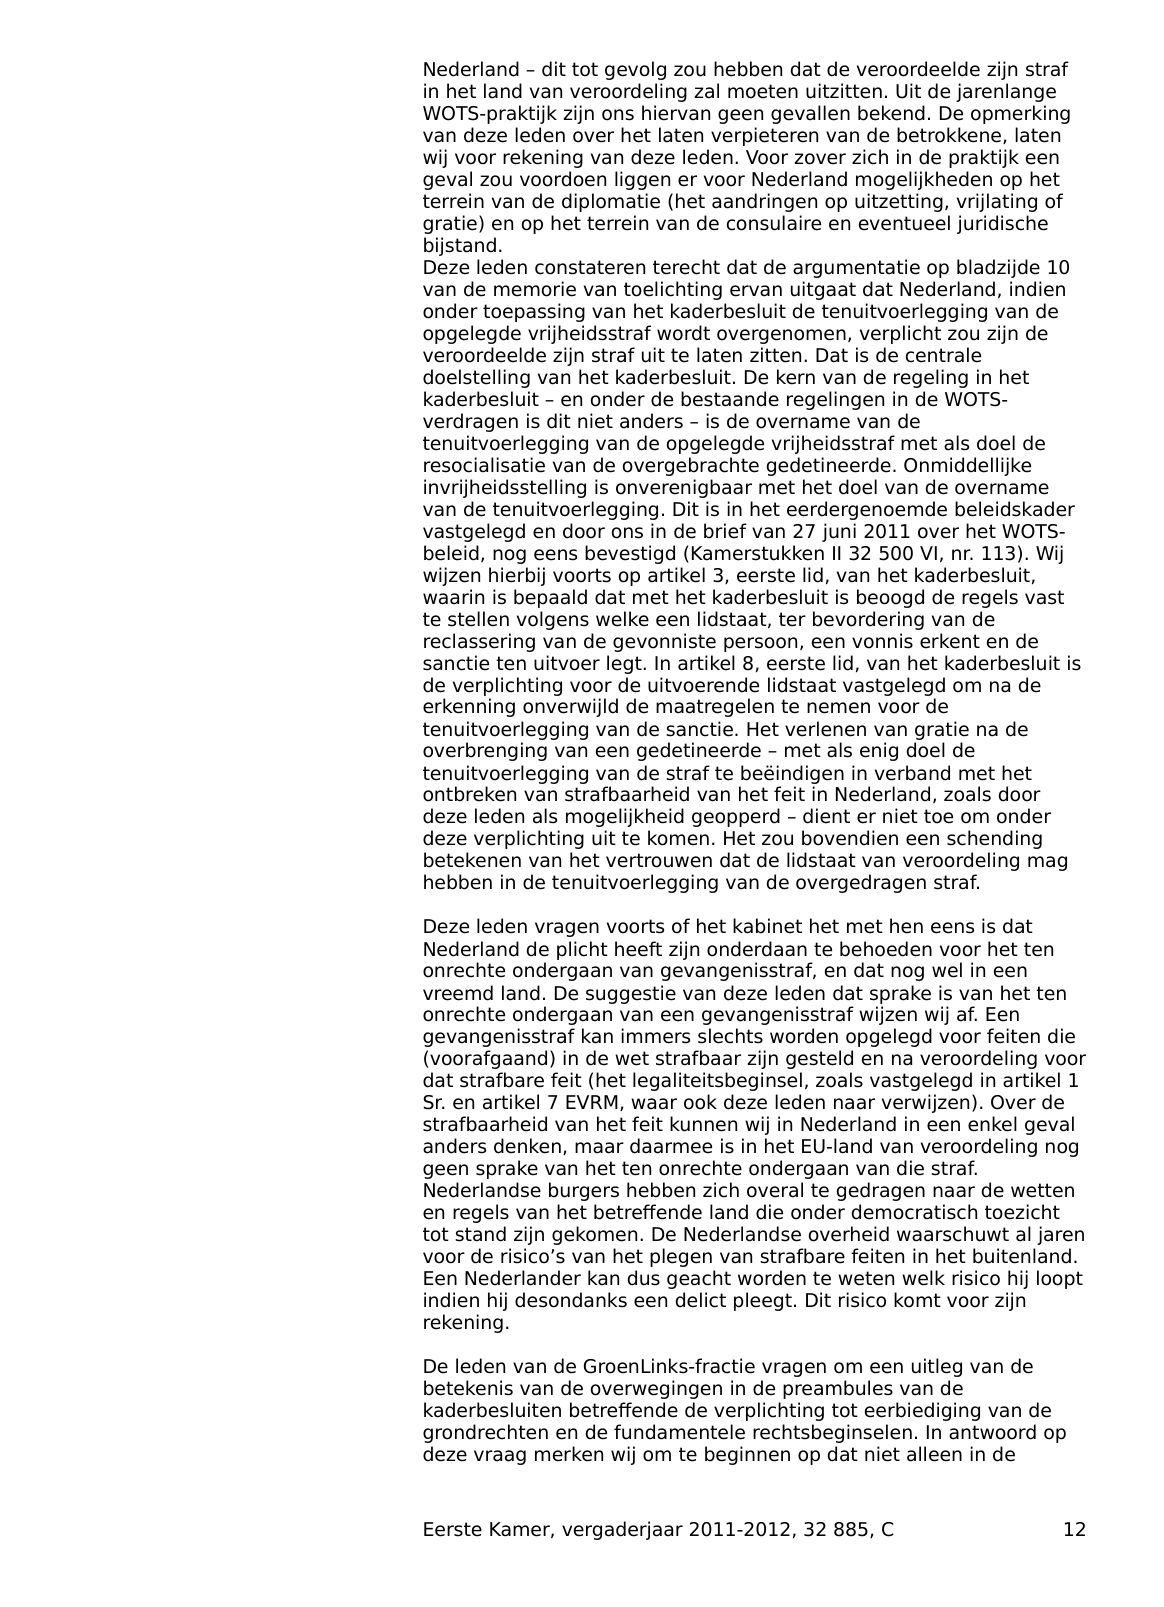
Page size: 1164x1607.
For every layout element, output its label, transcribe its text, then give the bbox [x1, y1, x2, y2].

text Deze leden vragen voorts of het kabinet het met hen eens is dat Nederland de plicht heeft zijn onderdaan te behoeden voor het ten onrechte ondergaan van gevangenisstraf, en dat nog wel in een vreemd land. De suggestie van deze leden dat sprake is van het ten onrechte ondergaan van een gevangenisstraf wijzen wij af. Een gevangenisstraf kan immers slechts worden opgelegd voor feiten die (voorafgaand) in de wet strafbaar zijn gesteld en na veroordeling voor dat strafbare feit (het legaliteitsbeginsel, zoals vastgelegd in artikel 1 Sr. en artikel 7 EVRM, waar ook deze leden naar verwijzen). Over de strafbaarheid van het feit kunnen wij in Nederland in een enkel geval anders denken, maar daarmee is in het EU-land van veroordeling nog geen sprake van het ten onrechte ondergaan van die straf. Nederlandse burgers hebben zich overal te gedragen naar de wetten en regels van het betreffende land die onder democratisch toezicht tot stand zijn gekomen. De Nederlandse overheid waarschuwt al jaren voor de risico’s van het plegen van strafbare feiten in het buitenland. Een Nederlander kan dus geacht worden te weten welk risico hij loopt indien hij desondanks een delict pleegt. Dit risico komt voor zijn rekening. [422, 916, 1087, 1334]
text Nederland – dit tot gevolg zou hebben dat de veroordeelde zijn straf in het land van veroordeling zal moeten uitzitten. Uit de jarenlange WOTS-praktijk zijn ons hiervan geen gevallen bekend. De opmerking van deze leden over het laten verpieteren van de betrokkene, laten wij voor rekening van deze leden. Voor zover zich in de praktijk een geval zou voordoen liggen er voor Nederland mogelijkheden op het terrein van de diplomatie (het aandringen op uitzetting, vrijlating of gratie) en op het terrein van de consulaire en eventueel juridische bijstand. [422, 59, 1087, 257]
text Deze leden constateren terecht dat de argumentatie op bladzijde 10 van de memorie van toelichting ervan uitgaat dat Nederland, indien onder toepassing van het kaderbesluit de tenuitvoerlegging van de opgelegde vrijheidsstraf wordt overgenomen, verplicht zou zijn de veroordeelde zijn straf uit te laten zitten. Dat is de centrale doelstelling van het kaderbesluit. De kern van de regeling in het kaderbesluit – en onder de bestaande regelingen in de WOTS-verdragen is dit niet anders – is de overname van de tenuitvoerlegging van de opgelegde vrijheidsstraf met als doel de resocialisatie van de overgebrachte gedetineerde. Onmiddellijke invrijheidsstelling is onverenigbaar met het doel van de overname van de tenuitvoerlegging. Dit is in het eerdergenoemde beleidskader vastgelegd en door ons in de brief van 27 juni 2011 over het WOTS-beleid, nog eens bevestigd (Kamerstukken II 32 500 VI, nr. 113). Wij wijzen hierbij voorts op artikel 3, eerste lid, van het kaderbesluit, waarin is bepaald dat met het kaderbesluit is beoogd de regels vast te stellen volgens welke een lidstaat, ter bevordering van de reclassering van de gevonniste persoon, een vonnis erkent en de sanctie ten uitvoer legt. In artikel 8, eerste lid, van het kaderbesluit is de verplichting voor de uitvoerende lidstaat vastgelegd om na de erkenning onverwijld de maatregelen te nemen voor de tenuitvoerlegging van de sanctie. Het verlenen van gratie na de overbrenging van een gedetineerde – met als enig doel de tenuitvoerlegging van de straf te beëindigen in verband met het ontbreken van strafbaarheid van het feit in Nederland, zoals door deze leden als mogelijkheid geopperd – dient er niet toe om onder deze verplichting uit te komen. Het zou bovendien een schending betekenen van het vertrouwen dat de lidstaat van veroordeling mag hebben in de tenuitvoerlegging van de overgedragen straf. [422, 257, 1087, 894]
text De leden van de GroenLinks-fractie vragen om een uitleg van de betekenis van de overwegingen in de preambules van de kaderbesluiten betreffende de verplichting tot eerbiediging van de grondrechten en de fundamentele rechtsbeginselen. In antwoord op deze vraag merken wij om te beginnen op dat niet alleen in de [422, 1356, 1087, 1466]
